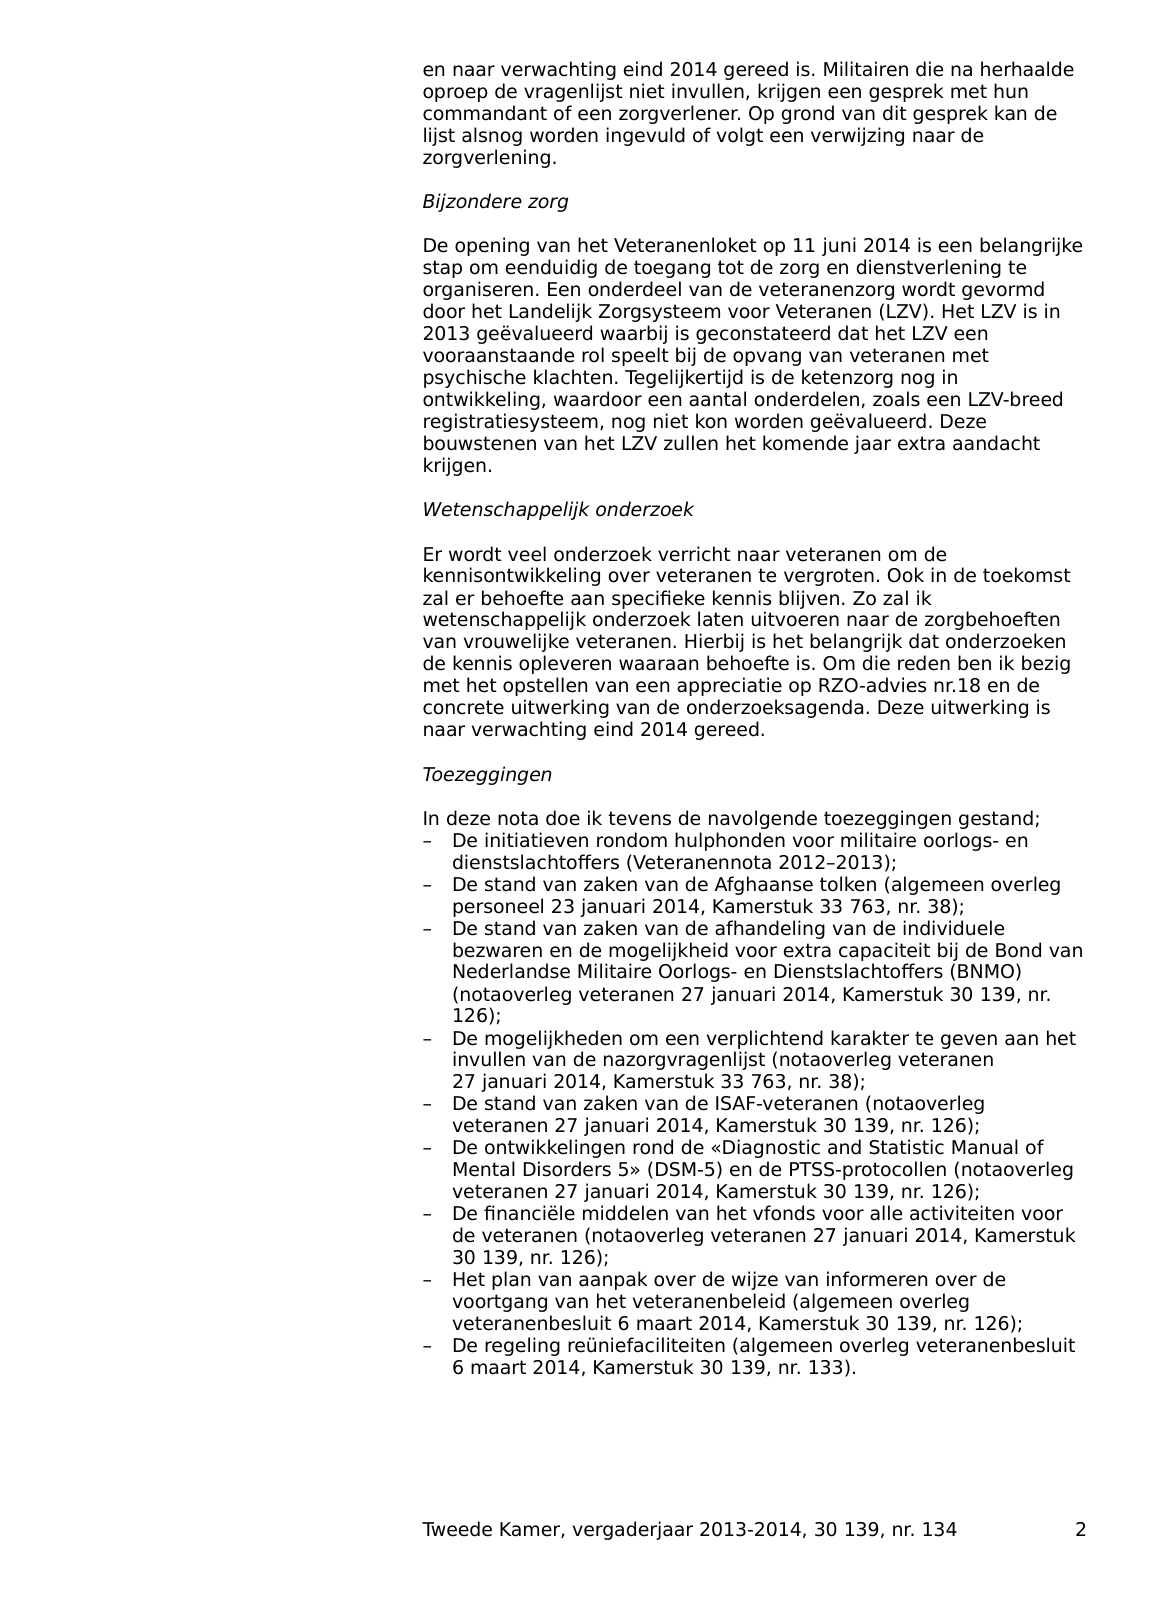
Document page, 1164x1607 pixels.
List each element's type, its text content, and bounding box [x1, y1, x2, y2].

text – De financiële middelen van het vfonds voor alle activiteiten voor de veteranen (notaoverleg veteranen 27 januari 2014, Kamerstuk 30 139, nr. 126); [422, 1203, 1087, 1269]
subtitle Bijzondere zorg [422, 191, 1087, 213]
text en naar verwachting eind 2014 gereed is. Militairen die na herhaalde oproep de vragenlijst niet invullen, krijgen een gesprek met hun commandant of een zorgverlener. Op grond van dit gesprek kan de lijst alsnog worden ingevuld of volgt een verwijzing naar de zorgverlening. [422, 59, 1087, 169]
subtitle Wetenschappelijk onderzoek [422, 499, 1087, 521]
text – Het plan van aanpak over de wijze van informeren over de voortgang van het veteranenbeleid (algemeen overleg veteranenbesluit 6 maart 2014, Kamerstuk 30 139, nr. 126); [422, 1269, 1087, 1335]
text – De mogelijkheden om een verplichtend karakter te geven aan het invullen van de nazorgvragenlijst (notaoverleg veteranen 27 januari 2014, Kamerstuk 33 763, nr. 38); [422, 1027, 1087, 1093]
text – De initiatieven rondom hulphonden voor militaire oorlogs- en dienstslachtoffers (Veteranennota 2012–2013); [422, 829, 1087, 873]
text – De stand van zaken van de Afghaanse tolken (algemeen overleg personeel 23 januari 2014, Kamerstuk 33 763, nr. 38); [422, 873, 1087, 917]
text – De stand van zaken van de afhandeling van de individuele bezwaren en de mogelijkheid voor extra capaciteit bij de Bond van Nederlandse Militaire Oorlogs- en Dienstslachtoffers (BNMO) (notaoverleg veteranen 27 januari 2014, Kamerstuk 30 139, nr. 126); [422, 917, 1087, 1027]
text Er wordt veel onderzoek verricht naar veteranen om de kennisontwikkeling over veteranen te vergroten. Ook in de toekomst zal er behoefte aan specifieke kennis blijven. Zo zal ik wetenschappelijk onderzoek laten uitvoeren naar de zorgbehoeften van vrouwelijke veteranen. Hierbij is het belangrijk dat onderzoeken de kennis opleveren waaraan behoefte is. Om die reden ben ik bezig met het opstellen van een appreciatie op RZO-advies nr.18 en de concrete uitwerking van de onderzoeksagenda. Deze uitwerking is naar verwachting eind 2014 gereed. [422, 543, 1087, 741]
text – De regeling reüniefaciliteiten (algemeen overleg veteranenbesluit 6 maart 2014, Kamerstuk 30 139, nr. 133). [422, 1335, 1087, 1379]
text De opening van het Veteranenloket op 11 juni 2014 is een belangrijke stap om eenduidig de toegang tot de zorg en dienstverlening te organiseren. Een onderdeel van de veteranenzorg wordt gevormd door het Landelijk Zorgsysteem voor Veteranen (LZV). Het LZV is in 2013 geëvalueerd waarbij is geconstateerd dat het LZV een vooraanstaande rol speelt bij de opvang van veteranen met psychische klachten. Tegelijkertijd is de ketenzorg nog in ontwikkeling, waardoor een aantal onderdelen, zoals een LZV-breed registratiesysteem, nog niet kon worden geëvalueerd. Deze bouwstenen van het LZV zullen het komende jaar extra aandacht krijgen. [422, 235, 1087, 477]
text – De ontwikkelingen rond de «Diagnostic and Statistic Manual of Mental Disorders 5» (DSM-5) en de PTSS-protocollen (notaoverleg veteranen 27 januari 2014, Kamerstuk 30 139, nr. 126); [422, 1137, 1087, 1203]
text – De stand van zaken van de ISAF-veteranen (notaoverleg veteranen 27 januari 2014, Kamerstuk 30 139, nr. 126); [422, 1093, 1087, 1137]
subtitle Toezeggingen [422, 763, 1087, 785]
text In deze nota doe ik tevens de navolgende toezeggingen gestand; [422, 808, 1087, 829]
